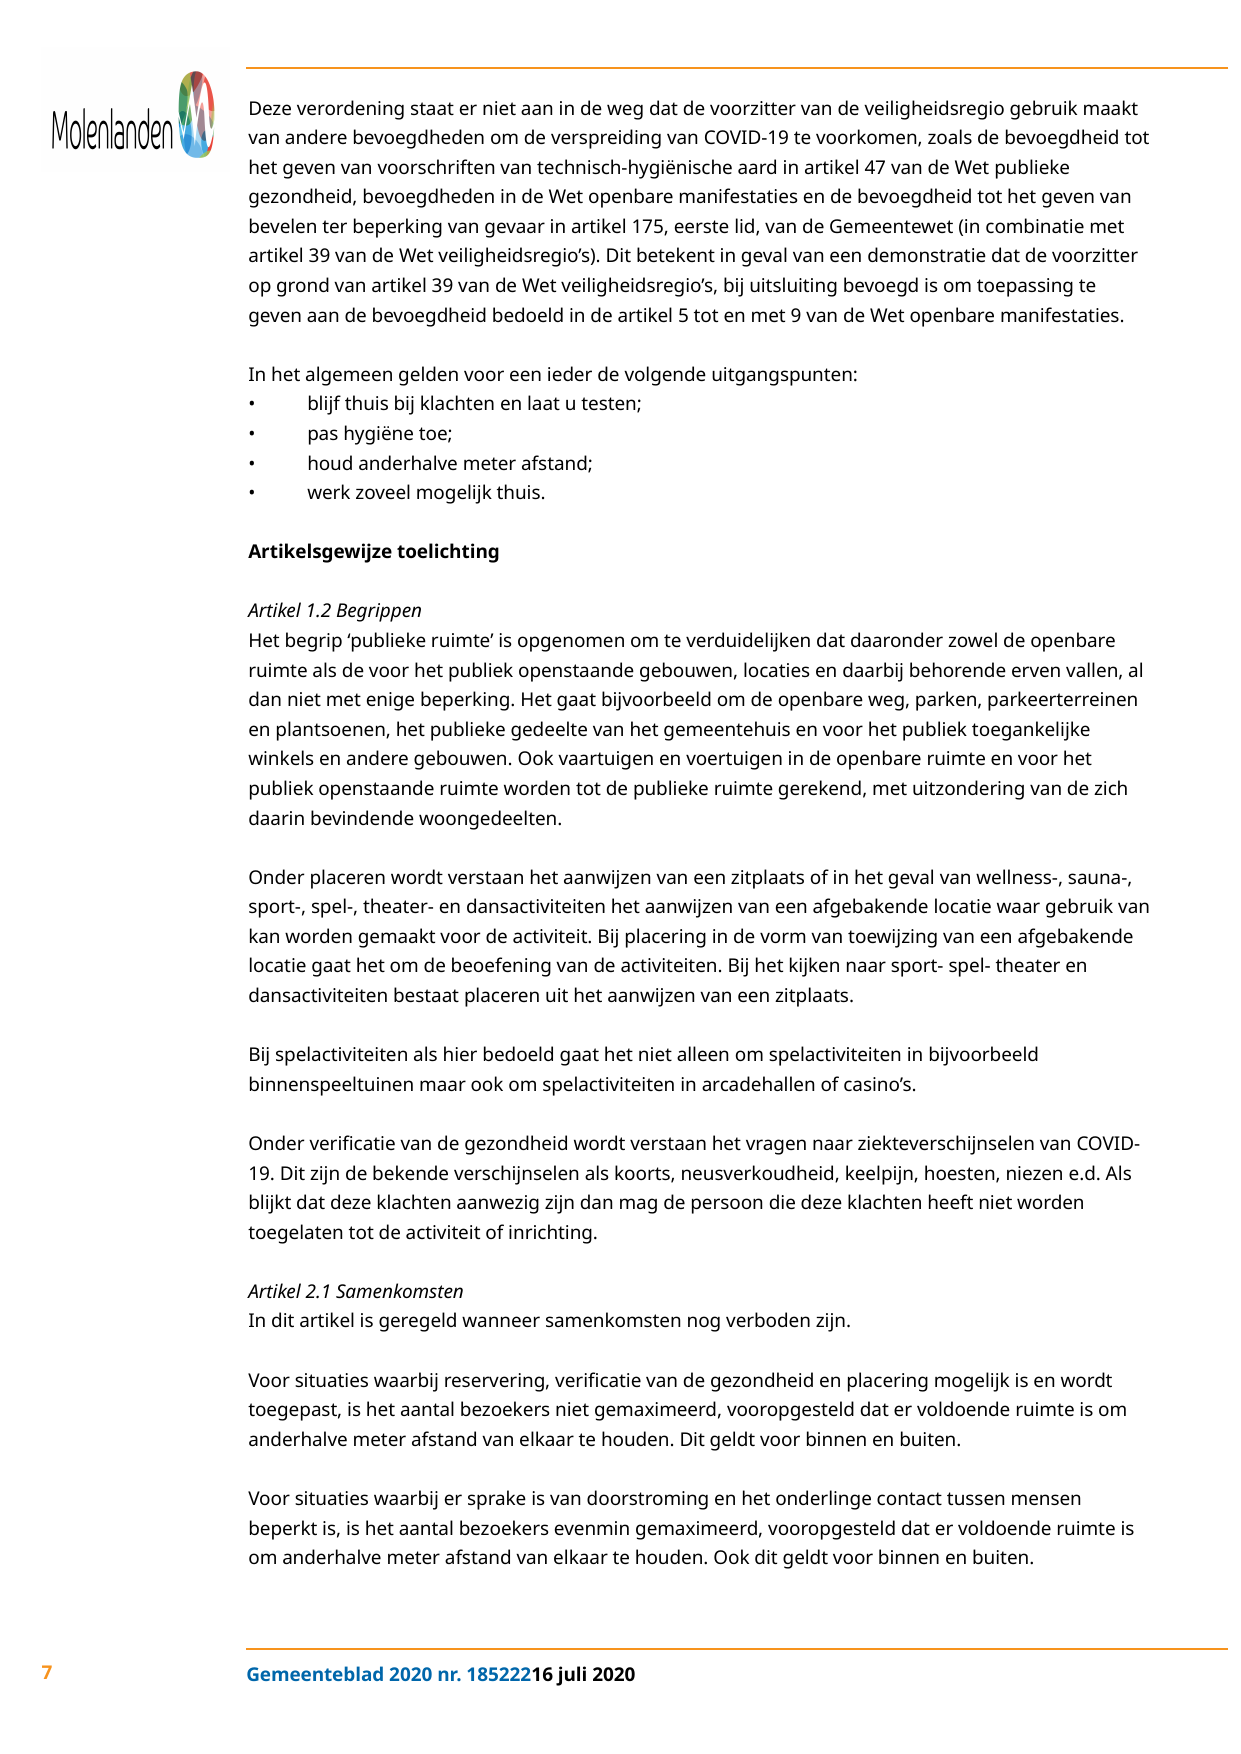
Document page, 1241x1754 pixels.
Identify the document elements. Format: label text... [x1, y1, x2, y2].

text Deze verordening staat er niet aan in de weg dat de voorzitter van de veiligheidsregio gebruik maakt van andere bevoegdheden om de verspreiding van COVID-19 te voorkomen, zoals de bevoegdheid tot het geven van voorschriften van technisch-hygiënische aard in artikel 47 van de Wet publieke gezondheid, bevoegdheden in de Wet openbare manifestaties en de bevoegdheid tot het geven van bevelen ter beperking van gevaar in artikel 175, eerste lid, van de Gemeentewet (in combinatie met artikel 39 van de Wet veiligheidsregio’s). Dit betekent in geval van een demonstratie dat de voorzitter op grond van artikel 39 van de Wet veiligheidsregio’s, bij uitsluiting bevoegd is om toepassing te geven aan de bevoegdheid bedoeld in de artikel 5 tot en met 9 van de Wet openbare manifestaties. [248, 95, 1152, 328]
text Artikel 2.1 Samenkomsten [248, 1278, 1152, 1304]
text Onder verificatie van de gezondheid wordt verstaan het vragen naar ziekteverschijnselen van COVID-19. Dit zijn de bekende verschijnselen als koorts, neusverkoudheid, keelpijn, hoesten, niezen e.d. Als blijkt dat deze klachten aanwezig zijn dan mag de persoon die deze klachten heeft niet worden toegelaten tot de activiteit of inrichting. [248, 1130, 1152, 1245]
list blijf thuis bij klachten en laat u testen; [248, 391, 1152, 416]
text In het algemeen gelden voor een ieder de volgende uitgangspunten: [248, 361, 1152, 387]
picture [41, 47, 231, 172]
list werk zoveel mogelijk thuis. [248, 479, 1152, 505]
text Voor situaties waarbij er sprake is van doorstroming en het onderlinge contact tussen mensen beperkt is, is het aantal bezoekers evenmin gemaximeerd, vooropgesteld dat er voldoende ruimte is om anderhalve meter afstand van elkaar te houden. Ook dit geldt voor binnen en buiten. [248, 1485, 1152, 1570]
text Artikelsgewijze toelichting [248, 538, 1152, 564]
text Artikel 1.2 Begrippen [248, 598, 1152, 623]
list pas hygiëne toe; [248, 420, 1152, 446]
text Het begrip ‘publieke ruimte’ is opgenomen om te verduidelijken dat daaronder zowel de openbare ruimte als de voor het publiek openstaande gebouwen, locaties en daarbij behorende erven vallen, al dan niet met enige beperking. Het gaat bijvoorbeeld om de openbare weg, parken, parkeerterreinen en plantsoenen, het publieke gedeelte van het gemeentehuis en voor het publiek toegankelijke winkels en andere gebouwen. Ook vaartuigen en voertuigen in de openbare ruimte en voor het publiek openstaande ruimte worden tot de publieke ruimte gerekend, met uitzondering van de zich daarin bevindende woongedeelten. [248, 627, 1152, 831]
text Voor situaties waarbij reservering, verificatie van de gezondheid en placering mogelijk is en wordt toegepast, is het aantal bezoekers niet gemaximeerd, vooropgesteld dat er voldoende ruimte is om anderhalve meter afstand van elkaar te houden. Dit geldt voor binnen en buiten. [248, 1367, 1152, 1452]
list houd anderhalve meter afstand; [248, 450, 1152, 476]
text In dit artikel is geregeld wanneer samenkomsten nog verboden zijn. [248, 1308, 1152, 1333]
text Bij spelactiviteiten als hier bedoeld gaat het niet alleen om spelactiviteiten in bijvoorbeeld binnenspeeltuinen maar ook om spelactiviteiten in arcadehallen of casino’s. [248, 1041, 1152, 1097]
text Onder placeren wordt verstaan het aanwijzen van een zitplaats of in het geval van wellness-, sauna-, sport-, spel-, theater- en dansactiviteiten het aanwijzen van een afgebakende locatie waar gebruik van kan worden gemaakt voor de activiteit. Bij placering in de vorm van toewijzing van een afgebakende locatie gaat het om de beoefening van de activiteiten. Bij het kijken naar sport- spel- theater en dansactiviteiten bestaat placeren uit het aanwijzen van een zitplaats. [248, 864, 1152, 1008]
